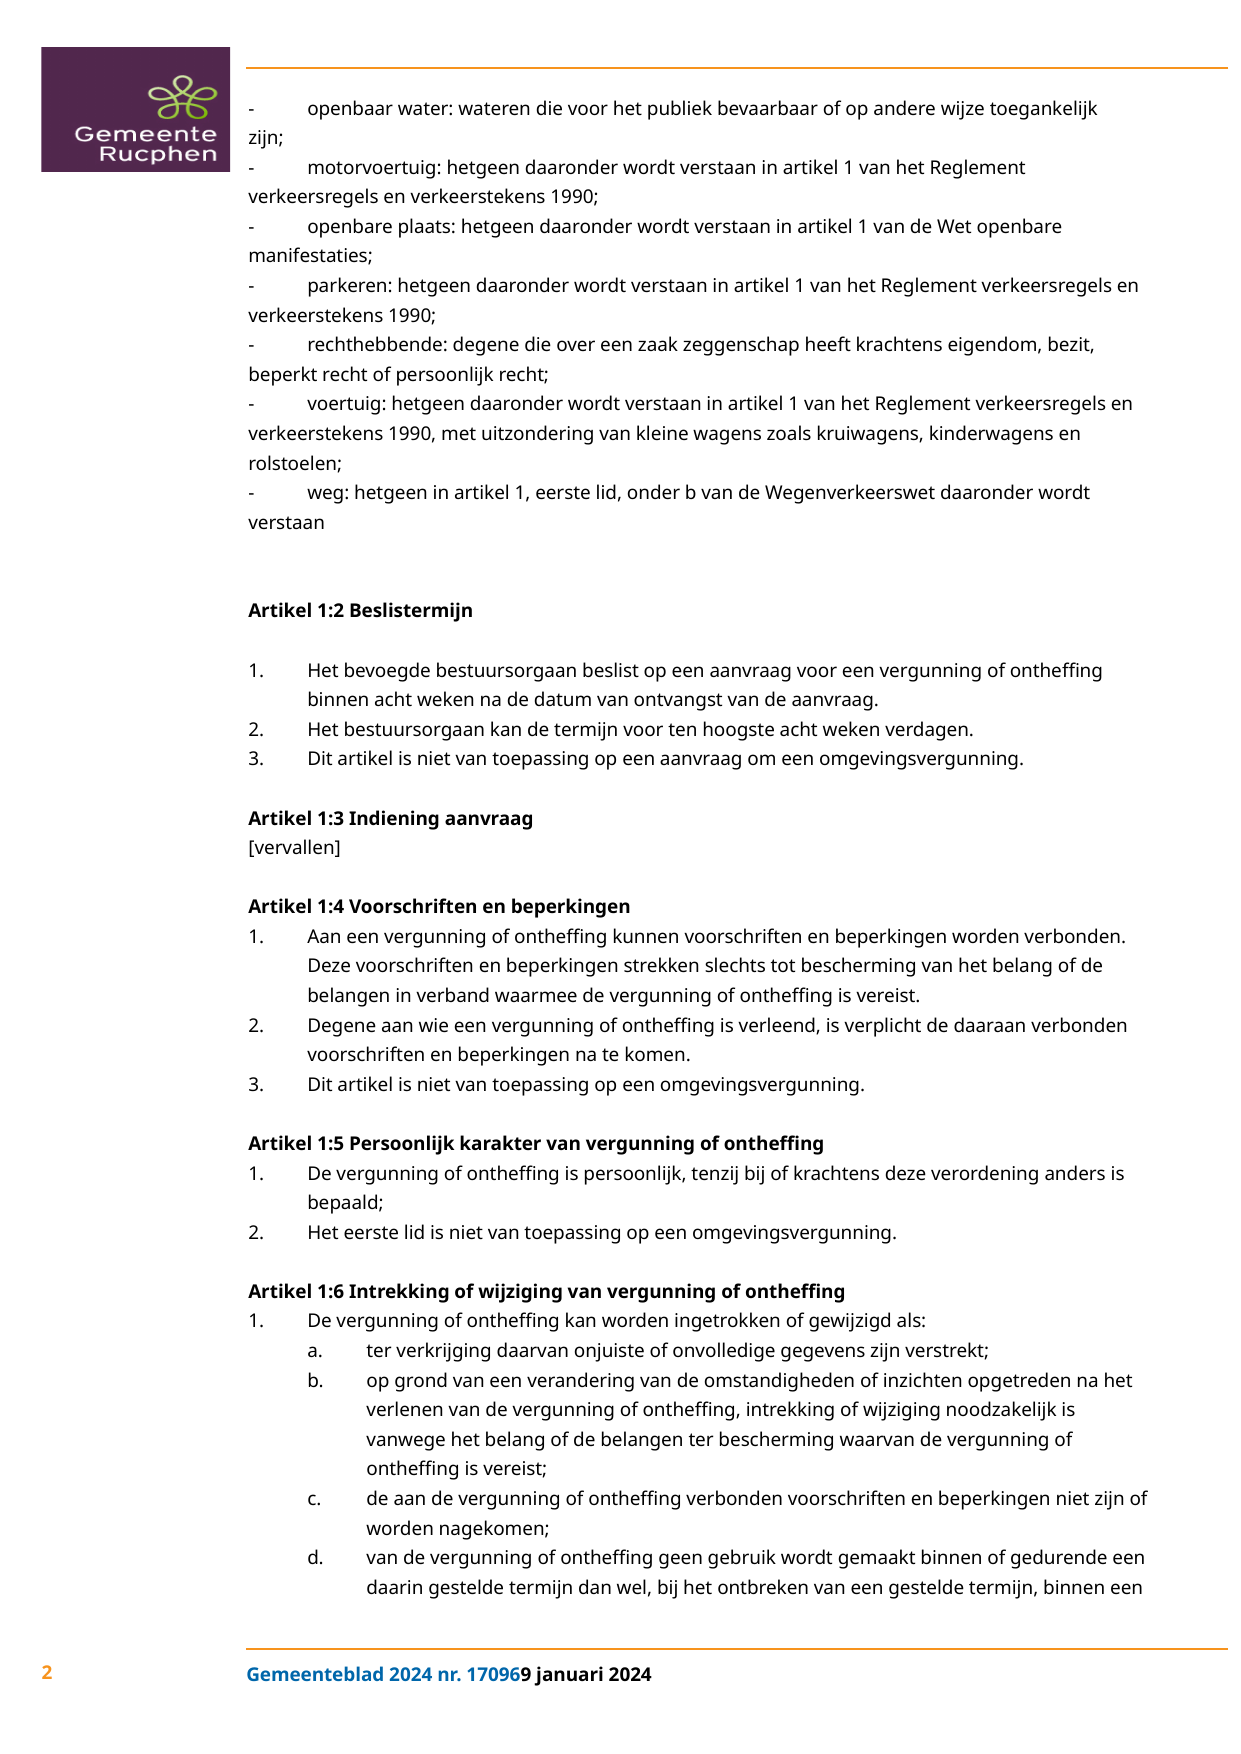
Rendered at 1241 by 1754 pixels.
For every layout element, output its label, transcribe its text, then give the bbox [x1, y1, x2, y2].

text zijn; [248, 124, 1152, 150]
list openbare plaats: hetgeen daaronder wordt verstaan in artikel 1 van de Wet openbare [248, 213, 1152, 239]
list parkeren: hetgeen daaronder wordt verstaan in artikel 1 van het Reglement verkeersregels en [248, 272, 1152, 298]
text verkeerstekens 1990; [248, 302, 1152, 328]
list Dit artikel is niet van toepassing op een aanvraag om een omgevingsvergunning. [248, 746, 1152, 771]
list de aan de vergunning of ontheffing verbonden voorschriften en beperkingen niet zijn of worden nagekomen; [307, 1485, 1152, 1541]
list ter verkrijging daarvan onjuiste of onvolledige gegevens zijn verstrekt; [307, 1337, 1152, 1363]
text Artikel 1:5 Persoonlijk karakter van vergunning of ontheffing [248, 1130, 1152, 1156]
list rechthebbende: degene die over een zaak zeggenschap heeft krachtens eigendom, bezit, [248, 331, 1152, 357]
text manifestaties; [248, 243, 1152, 268]
list voertuig: hetgeen daaronder wordt verstaan in artikel 1 van het Reglement verkeersregels en [248, 391, 1152, 416]
text Artikel 1:2 Beslistermijn [248, 598, 1152, 623]
list weg: hetgeen in artikel 1, eerste lid, onder b van de Wegenverkeerswet daaronder wordt [248, 479, 1152, 505]
list op grond van een verandering van de omstandigheden of inzichten opgetreden na het verlenen van de vergunning of ontheffing, intrekking of wijziging noodzakelijk is vanwege het belang of de belangen ter bescherming waarvan de vergunning of ontheffing is vereist; [307, 1367, 1152, 1481]
picture [41, 47, 231, 172]
list openbaar water: wateren die voor het publiek bevaarbaar of op andere wijze toegankelijk [248, 95, 1152, 121]
list De vergunning of ontheffing is persoonlijk, tenzij bij of krachtens deze verordening anders is bepaald; [248, 1160, 1152, 1215]
list Het bestuursorgaan kan de termijn voor ten hoogste acht weken verdagen. [248, 716, 1152, 742]
list van de vergunning of ontheffing geen gebruik wordt gemaakt binnen of gedurende een daarin gestelde termijn dan wel, bij het ontbreken van een gestelde termijn, binnen een [307, 1544, 1152, 1600]
text Artikel 1:4 Voorschriften en beperkingen [248, 893, 1152, 919]
text verkeerstekens 1990, met uitzondering van kleine wagens zoals kruiwagens, kinderwagens en [248, 420, 1152, 446]
text Artikel 1:6 Intrekking of wijziging van vergunning of ontheffing [248, 1278, 1152, 1304]
text verstaan [248, 509, 1152, 535]
list Het eerste lid is niet van toepassing op een omgevingsvergunning. [248, 1219, 1152, 1245]
list De vergunning of ontheffing kan worden ingetrokken of gewijzigd als: [248, 1308, 1152, 1333]
list Het bevoegde bestuursorgaan beslist op een aanvraag voor een vergunning of ontheffing binnen acht weken na de datum van ontvangst van de aanvraag. [248, 657, 1152, 712]
text verkeersregels en verkeerstekens 1990; [248, 183, 1152, 209]
text beperkt recht of persoonlijk recht; [248, 361, 1152, 387]
text [vervallen] [248, 834, 1152, 860]
list Degene aan wie een vergunning of ontheffing is verleend, is verplicht de daaraan verbonden voorschriften en beperkingen na te komen. [248, 1012, 1152, 1067]
list Aan een vergunning of ontheffing kunnen voorschriften en beperkingen worden verbonden. Deze voorschriften en beperkingen strekken slechts tot bescherming van het belang of de belangen in verband waarmee de vergunning of ontheffing is vereist. [248, 923, 1152, 1008]
text rolstoelen; [248, 450, 1152, 476]
text Artikel 1:3 Indiening aanvraag [248, 805, 1152, 831]
list Dit artikel is niet van toepassing op een omgevingsvergunning. [248, 1071, 1152, 1097]
list motorvoertuig: hetgeen daaronder wordt verstaan in artikel 1 van het Reglement [248, 154, 1152, 180]
